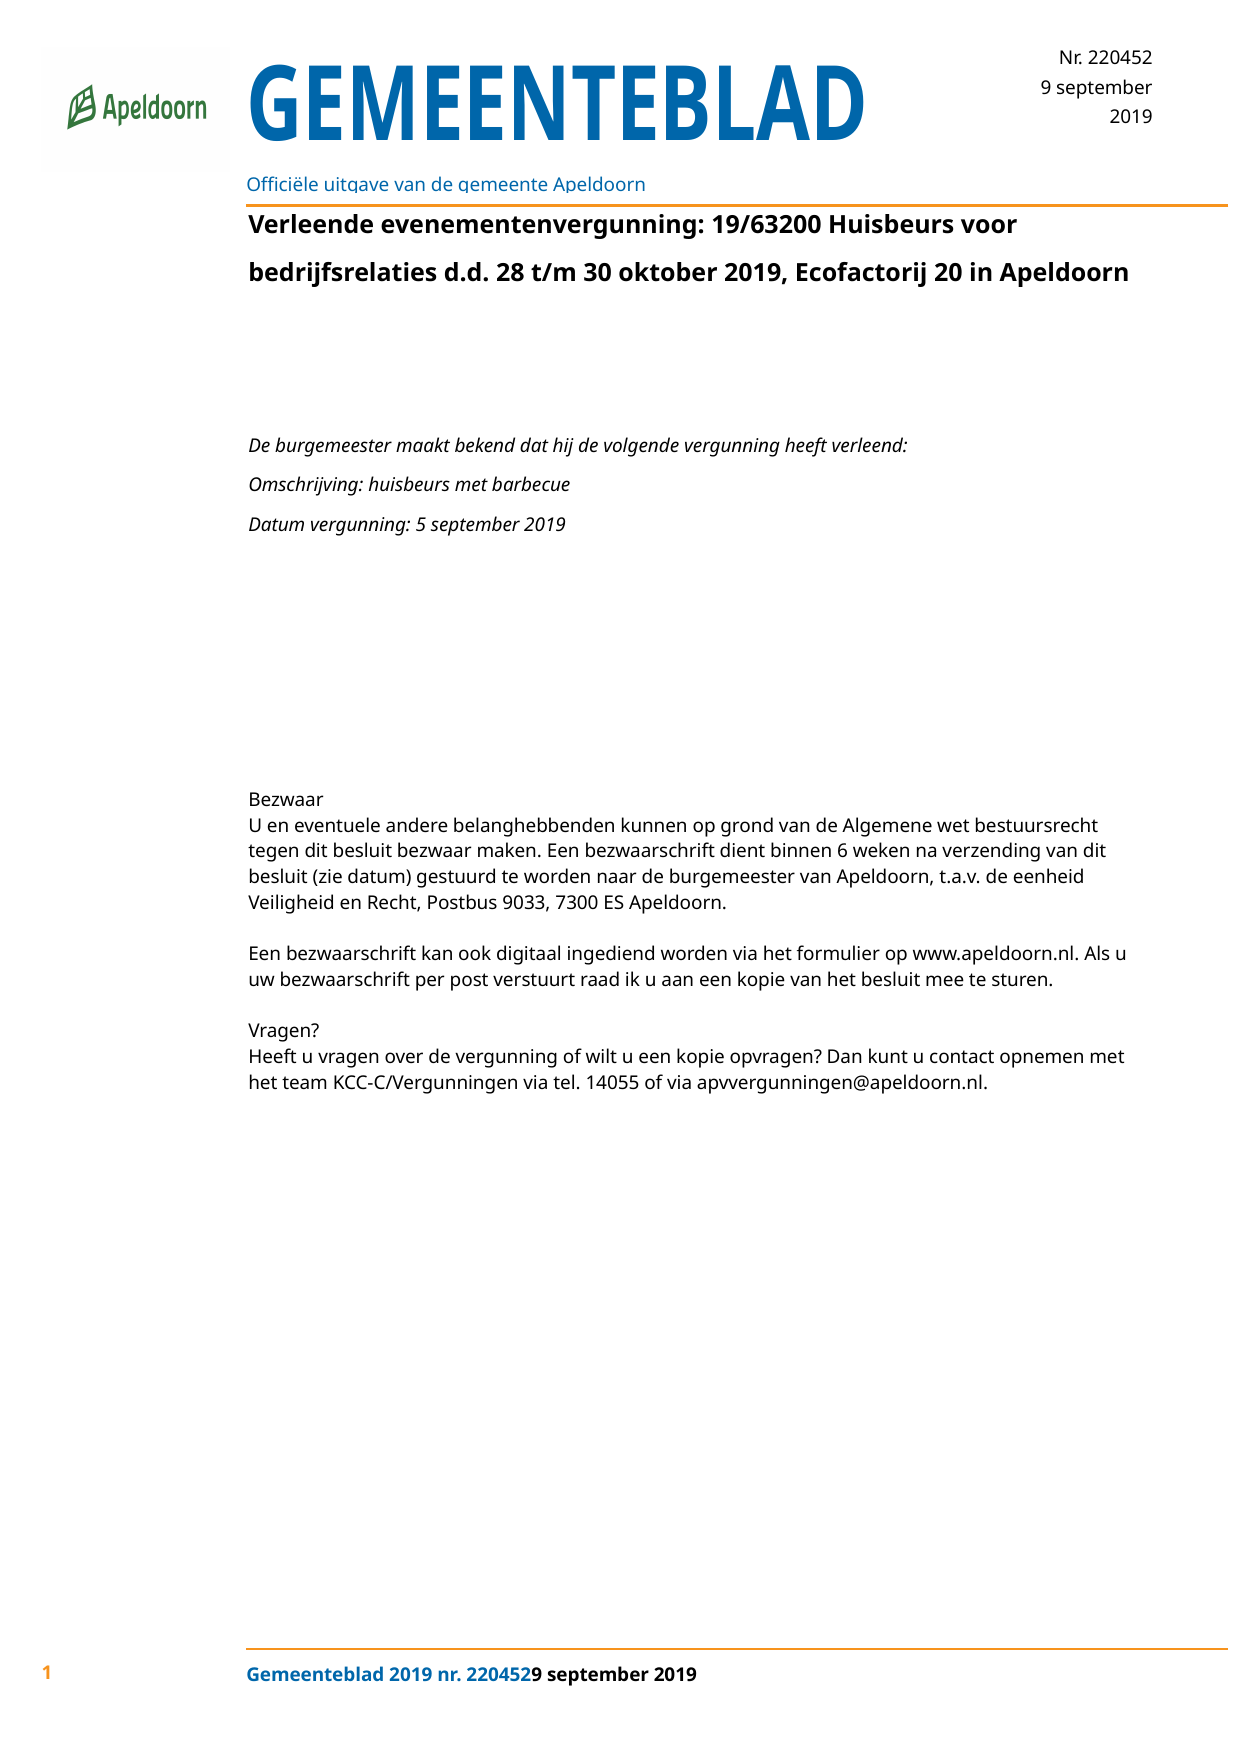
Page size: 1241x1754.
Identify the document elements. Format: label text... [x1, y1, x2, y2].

text Datum vergunning: 5 september 2019 [248, 511, 1152, 537]
text De burgemeester maakt bekend dat hij de volgende vergunning heeft verleend: [248, 432, 1152, 458]
text Vragen? [248, 1018, 1152, 1043]
text Bezwaar [248, 786, 1152, 812]
text U en eventuele andere belanghebbenden kunnen op grond van de Algemene wet bestuursrecht tegen dit besluit bezwaar maken. Een bezwaarschrift dient binnen 6 weken na verzending van dit besluit (zie datum) gestuurd te worden naar de burgemeester van Apeldoorn, t.a.v. de eenheid Veiligheid en Recht, Postbus 9033, 7300 ES Apeldoorn. [248, 812, 1152, 915]
text Een bezwaarschrift kan ook digitaal ingediend worden via het formulier op www.apeldoorn.nl. Als u uw bezwaarschrift per post verstuurt raad ik u aan een kopie van het besluit mee te sturen. [248, 940, 1152, 992]
picture [41, 47, 231, 172]
text Heeft u vragen over de vergunning of wilt u een kopie opvragen? Dan kunt u contact opnemen met het team KCC-C/Vergunningen via tel. 14055 of via apvvergunningen@apeldoorn.nl. [248, 1043, 1152, 1095]
text Omschrijving: huisbeurs met barbecue [248, 472, 1152, 497]
text Verleende evenementenvergunning: 19/63200 Huisbeurs voor bedrijfsrelaties d.d. 28 t/m 30 oktober 2019, Ecofactorij 20 in Apeldoorn [248, 207, 1152, 288]
